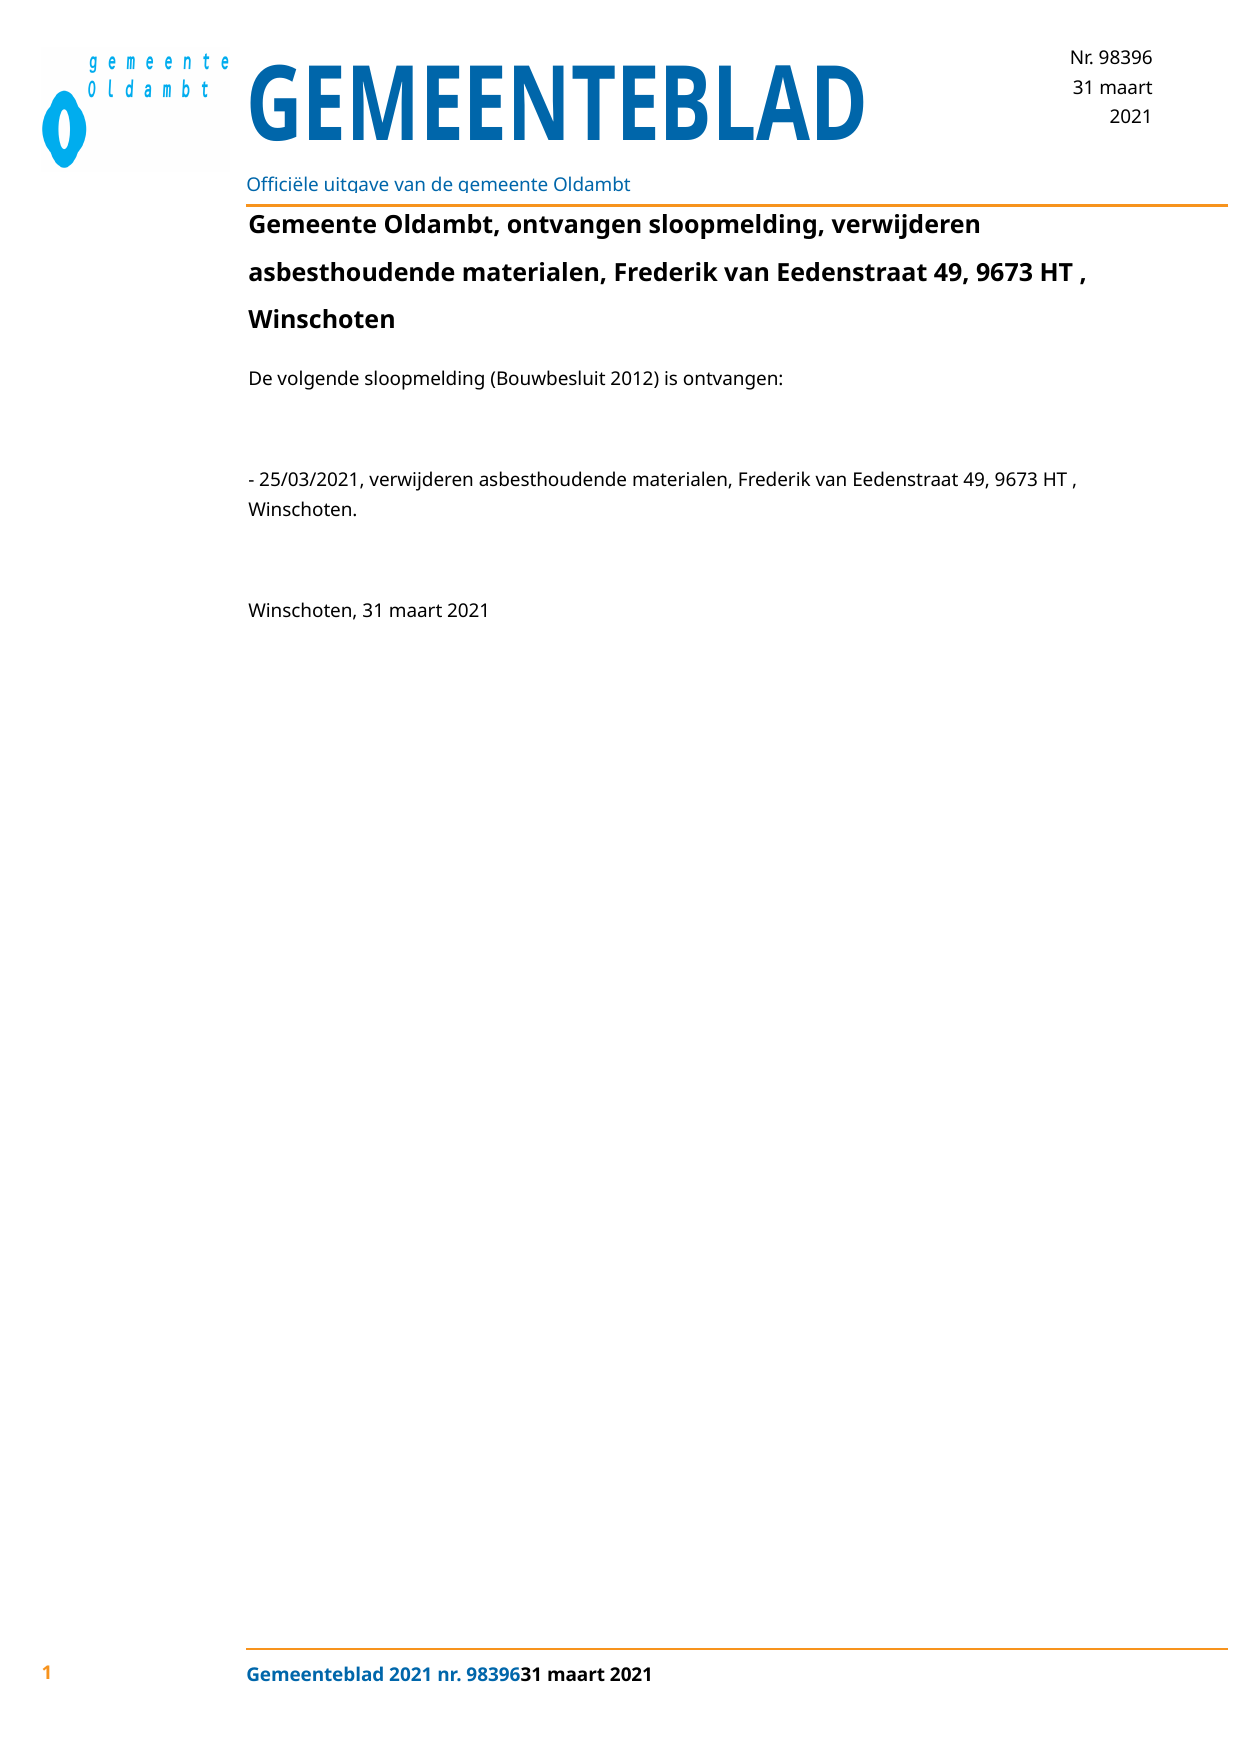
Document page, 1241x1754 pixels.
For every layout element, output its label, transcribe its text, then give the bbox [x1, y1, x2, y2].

text Winschoten, 31 maart 2021 [248, 597, 1152, 622]
text De volgende sloopmelding (Bouwbesluit 2012) is ontvangen: [248, 366, 1152, 391]
picture [41, 47, 231, 172]
text - 25/03/2021, verwijderen asbesthoudende materialen, Frederik van Eedenstraat 49, 9673 HT , Winschoten. [248, 466, 1152, 522]
text Gemeente Oldambt, ontvangen sloopmelding, verwijderen asbesthoudende materialen, Frederik van Eedenstraat 49, 9673 HT , Winschoten [248, 207, 1152, 336]
